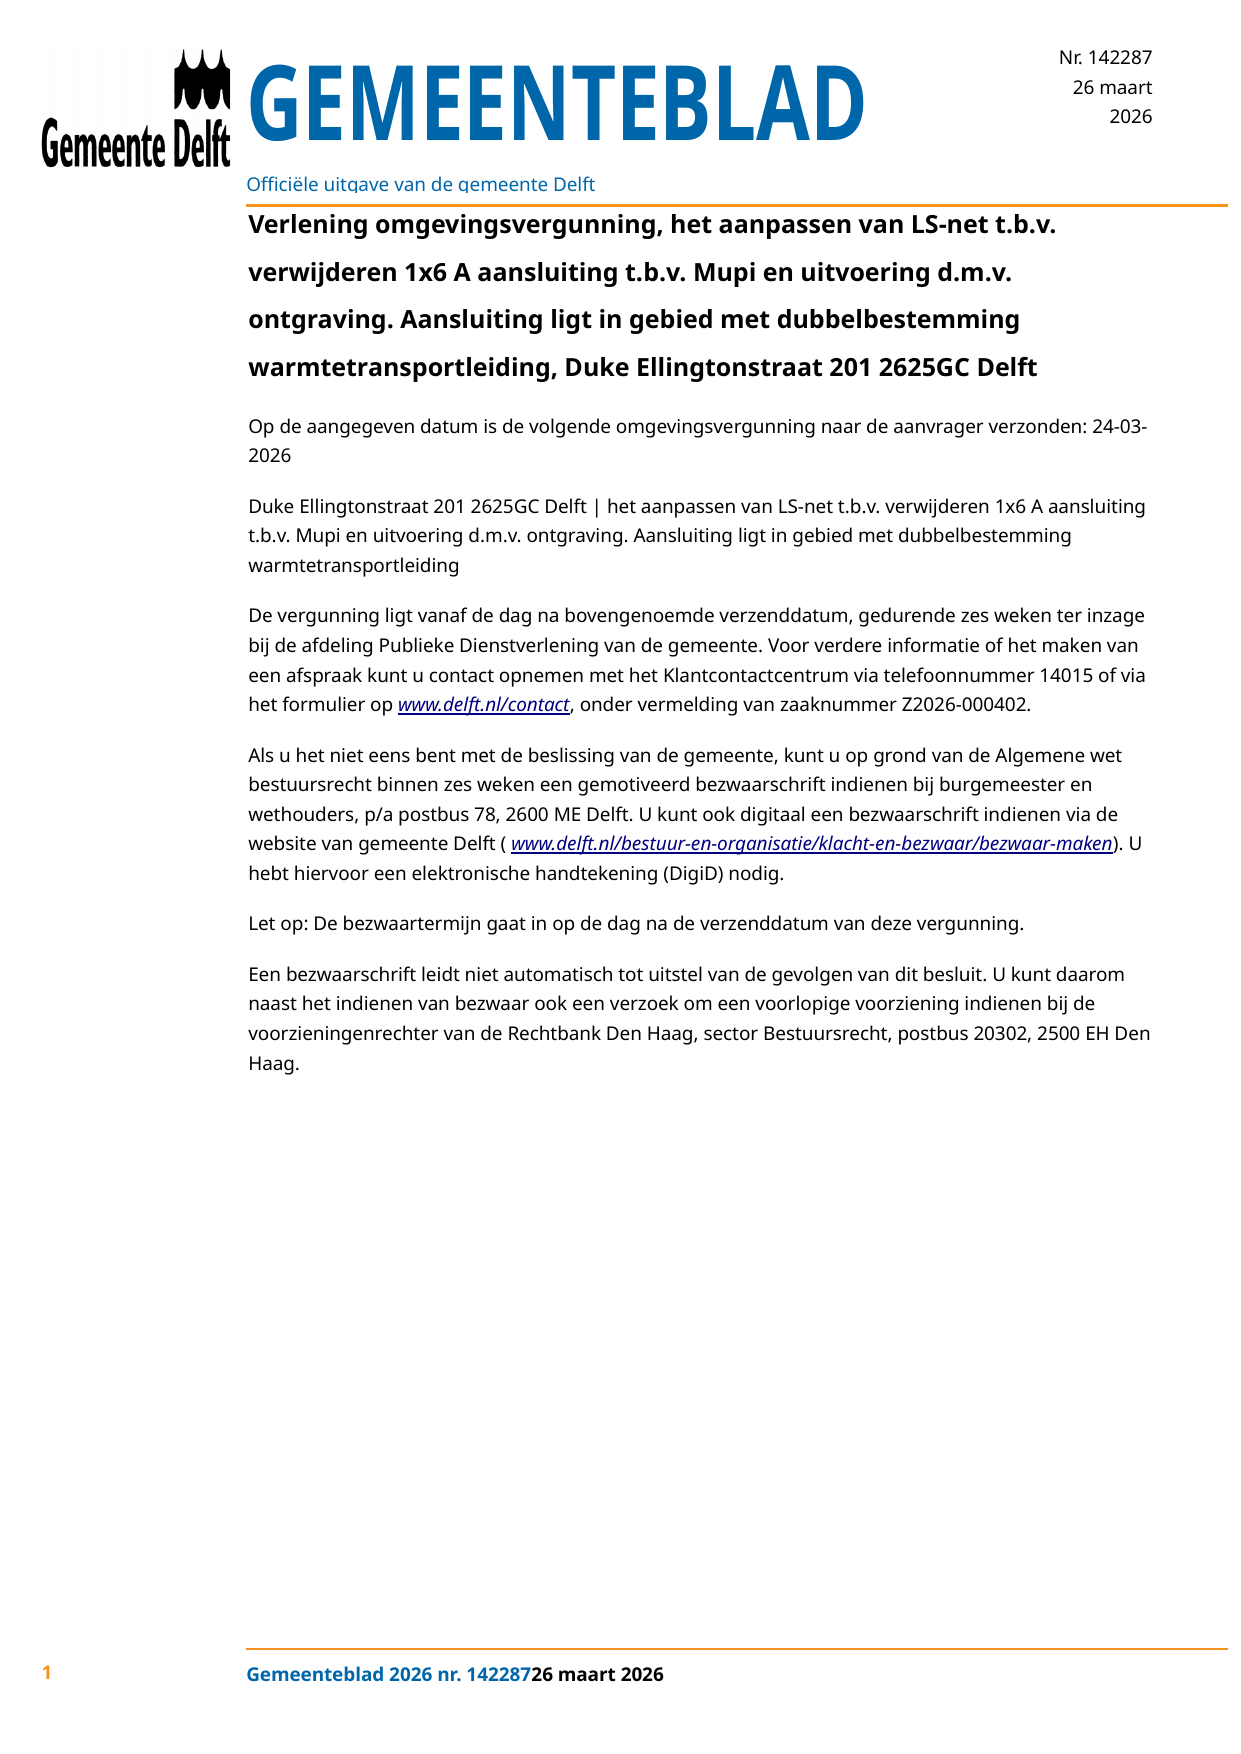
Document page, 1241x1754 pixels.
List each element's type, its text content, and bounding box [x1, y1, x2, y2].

picture [41, 47, 231, 172]
text De vergunning ligt vanaf de dag na bovengenoemde verzenddatum, gedurende zes weken ter inzage bij de afdeling Publieke Dienstverlening van de gemeente. Voor verdere informatie of het maken van een afspraak kunt u contact opnemen met het Klantcontactcentrum via telefoonnummer 14015 of via het formulier op www.delft.nl/contact, onder vermelding van zaaknummer Z2026-000402. [248, 603, 1152, 717]
text Als u het niet eens bent met de beslissing van de gemeente, kunt u op grond van de Algemene wet bestuursrecht binnen zes weken een gemotiveerd bezwaarschrift indienen bij burgemeester en wethouders, p/a postbus 78, 2600 ME Delft. U kunt ook digitaal een bezwaarschrift indienen via de website van gemeente Delft ( www.delft.nl/bestuur-en-organisatie/klacht-en-bezwaar/bezwaar-maken). U hebt hiervoor een elektronische handtekening (DigiD) nodig. [248, 742, 1152, 886]
text Let op: De bezwaartermijn gaat in op de dag na de verzenddatum van deze vergunning. [248, 911, 1152, 936]
text Verlening omgevingsvergunning, het aanpassen van LS-net t.b.v. verwijderen 1x6 A aansluiting t.b.v. Mupi en uitvoering d.m.v. ontgraving. Aansluiting ligt in gebied met dubbelbestemming warmtetransportleiding, Duke Ellingtonstraat 201 2625GC Delft [248, 207, 1152, 384]
text Op de aangegeven datum is de volgende omgevingsvergunning naar de aanvrager verzonden: 24-03-2026 [248, 413, 1152, 468]
text Duke Ellingtonstraat 201 2625GC Delft | het aanpassen van LS-net t.b.v. verwijderen 1x6 A aansluiting t.b.v. Mupi en uitvoering d.m.v. ontgraving. Aansluiting ligt in gebied met dubbelbestemming warmtetransportleiding [248, 493, 1152, 578]
text Een bezwaarschrift leidt niet automatisch tot uitstel van de gevolgen van dit besluit. U kunt daarom naast het indienen van bezwaar ook een verzoek om een voorlopige voorziening indienen bij de voorzieningenrechter van de Rechtbank Den Haag, sector Bestuursrecht, postbus 20302, 2500 EH Den Haag. [248, 961, 1152, 1076]
